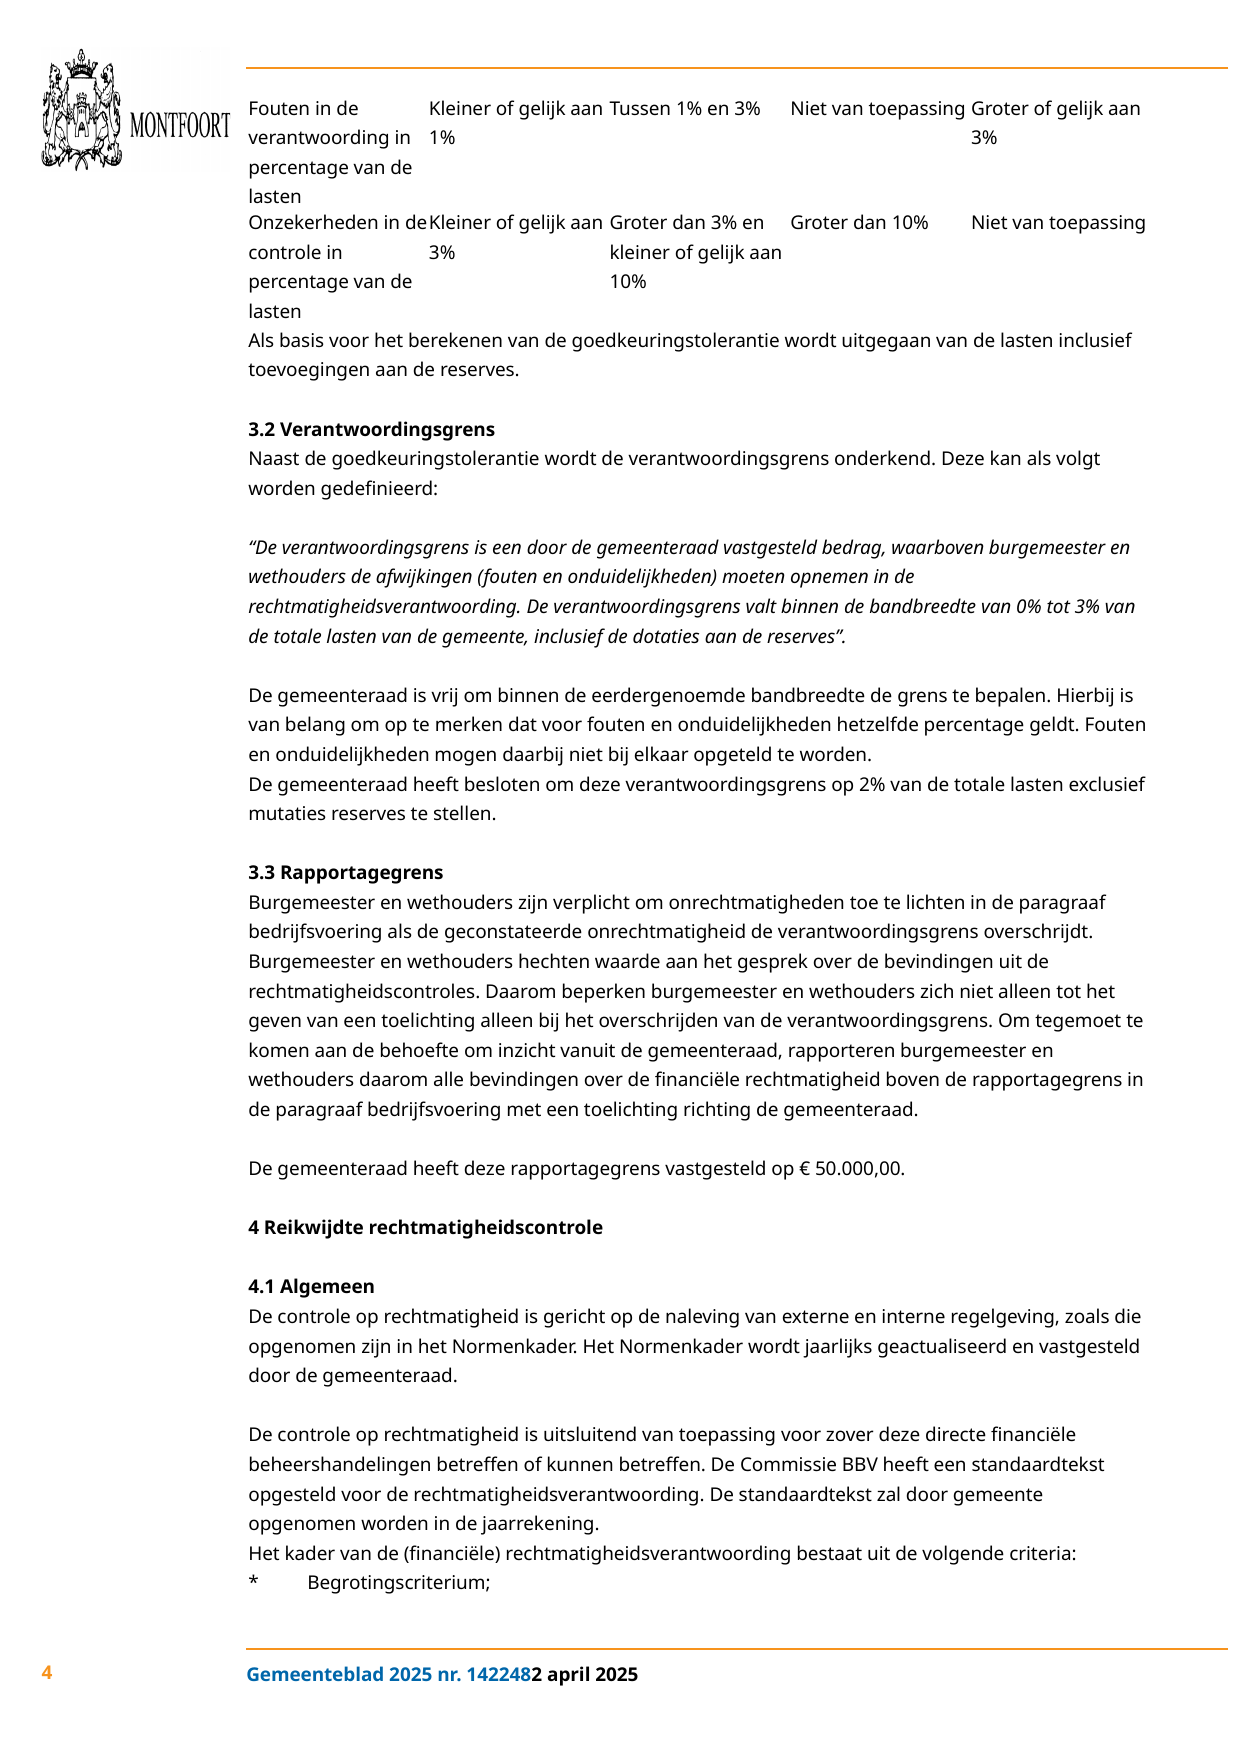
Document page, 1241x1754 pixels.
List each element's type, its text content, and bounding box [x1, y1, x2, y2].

text Burgemeester en wethouders hechten waarde aan het gesprek over de bevindingen uit de rechtmatigheidscontroles. Daarom beperken burgemeester en wethouders zich niet alleen tot het geven van een toelichting alleen bij het overschrijden van de verantwoordingsgrens. Om tegemoet te komen aan de behoefte om inzicht vanuit de gemeenteraad, rapporteren burgemeester en wethouders daarom alle bevindingen over de financiële rechtmatigheid boven de rapportagegrens in de paragraaf bedrijfsvoering met een toelichting richting de gemeenteraad. [248, 948, 1152, 1122]
table_cell Niet van toepassing [790, 95, 971, 209]
text 4.1 Algemeen [248, 1274, 1152, 1299]
list Begrotingscriterium; [248, 1569, 1152, 1595]
table_cell Kleiner of gelijk aan 3% [429, 209, 609, 324]
text Burgemeester en wethouders zijn verplicht om onrechtmatigheden toe te lichten in de paragraaf bedrijfsvoering als de geconstateerde onrechtmatigheid de verantwoordingsgrens overschrijdt. [248, 889, 1152, 944]
table_cell Fouten in de verantwoording in percentage van de lasten [248, 95, 429, 209]
table_cell Niet van toepassing [971, 209, 1152, 324]
text De controle op rechtmatigheid is uitsluitend van toepassing voor zover deze directe financiële beheershandelingen betreffen of kunnen betreffen. De Commissie BBV heeft een standaardtekst opgesteld voor de rechtmatigheidsverantwoording. De standaardtekst zal door gemeente opgenomen worden in de jaarrekening. [248, 1422, 1152, 1536]
text 3.3 Rapportagegrens [248, 859, 1152, 885]
picture [41, 47, 231, 172]
text “De verantwoordingsgrens is een door de gemeenteraad vastgesteld bedrag, waarboven burgemeester en wethouders de afwijkingen (fouten en onduidelijkheden) moeten opnemen in de rechtmatigheidsverantwoording. De verantwoordingsgrens valt binnen de bandbreedte van 0% tot 3% van de totale lasten van de gemeente, inclusief de dotaties aan de reserves”. [248, 534, 1152, 648]
table_cell Groter dan 3% en kleiner of gelijk aan 10% [609, 209, 790, 324]
table_cell Onzekerheden in de controle in percentage van de lasten [248, 209, 429, 324]
text Het kader van de (financiële) rechtmatigheidsverantwoording bestaat uit de volgende criteria: [248, 1540, 1152, 1566]
table_cell Tussen 1% en 3% [609, 95, 790, 209]
text 4 Reikwijdte rechtmatigheidscontrole [248, 1214, 1152, 1240]
table_cell Groter of gelijk aan 3% [971, 95, 1152, 209]
table_cell Groter dan 10% [790, 209, 971, 324]
table_cell Kleiner of gelijk aan 1% [429, 95, 609, 209]
text De gemeenteraad heeft deze rapportagegrens vastgesteld op € 50.000,00. [248, 1155, 1152, 1181]
text De gemeenteraad heeft besloten om deze verantwoordingsgrens op 2% van de totale lasten exclusief mutaties reserves te stellen. [248, 771, 1152, 826]
text De gemeenteraad is vrij om binnen de eerdergenoemde bandbreedte de grens te bepalen. Hierbij is van belang om op te merken dat voor fouten en onduidelijkheden hetzelfde percentage geldt. Fouten en onduidelijkheden mogen daarbij niet bij elkaar opgeteld te worden. [248, 682, 1152, 767]
text De controle op rechtmatigheid is gericht op de naleving van externe en interne regelgeving, zoals die opgenomen zijn in het Normenkader. Het Normenkader wordt jaarlijks geactualiseerd en vastgesteld door de gemeenteraad. [248, 1303, 1152, 1388]
text Naast de goedkeuringstolerantie wordt de verantwoordingsgrens onderkend. Deze kan als volgt worden gedefinieerd: [248, 445, 1152, 501]
text Als basis voor het berekenen van de goedkeuringstolerantie wordt uitgegaan van de lasten inclusief toevoegingen aan de reserves. [248, 327, 1152, 382]
text 3.2 Verantwoordingsgrens [248, 416, 1152, 441]
